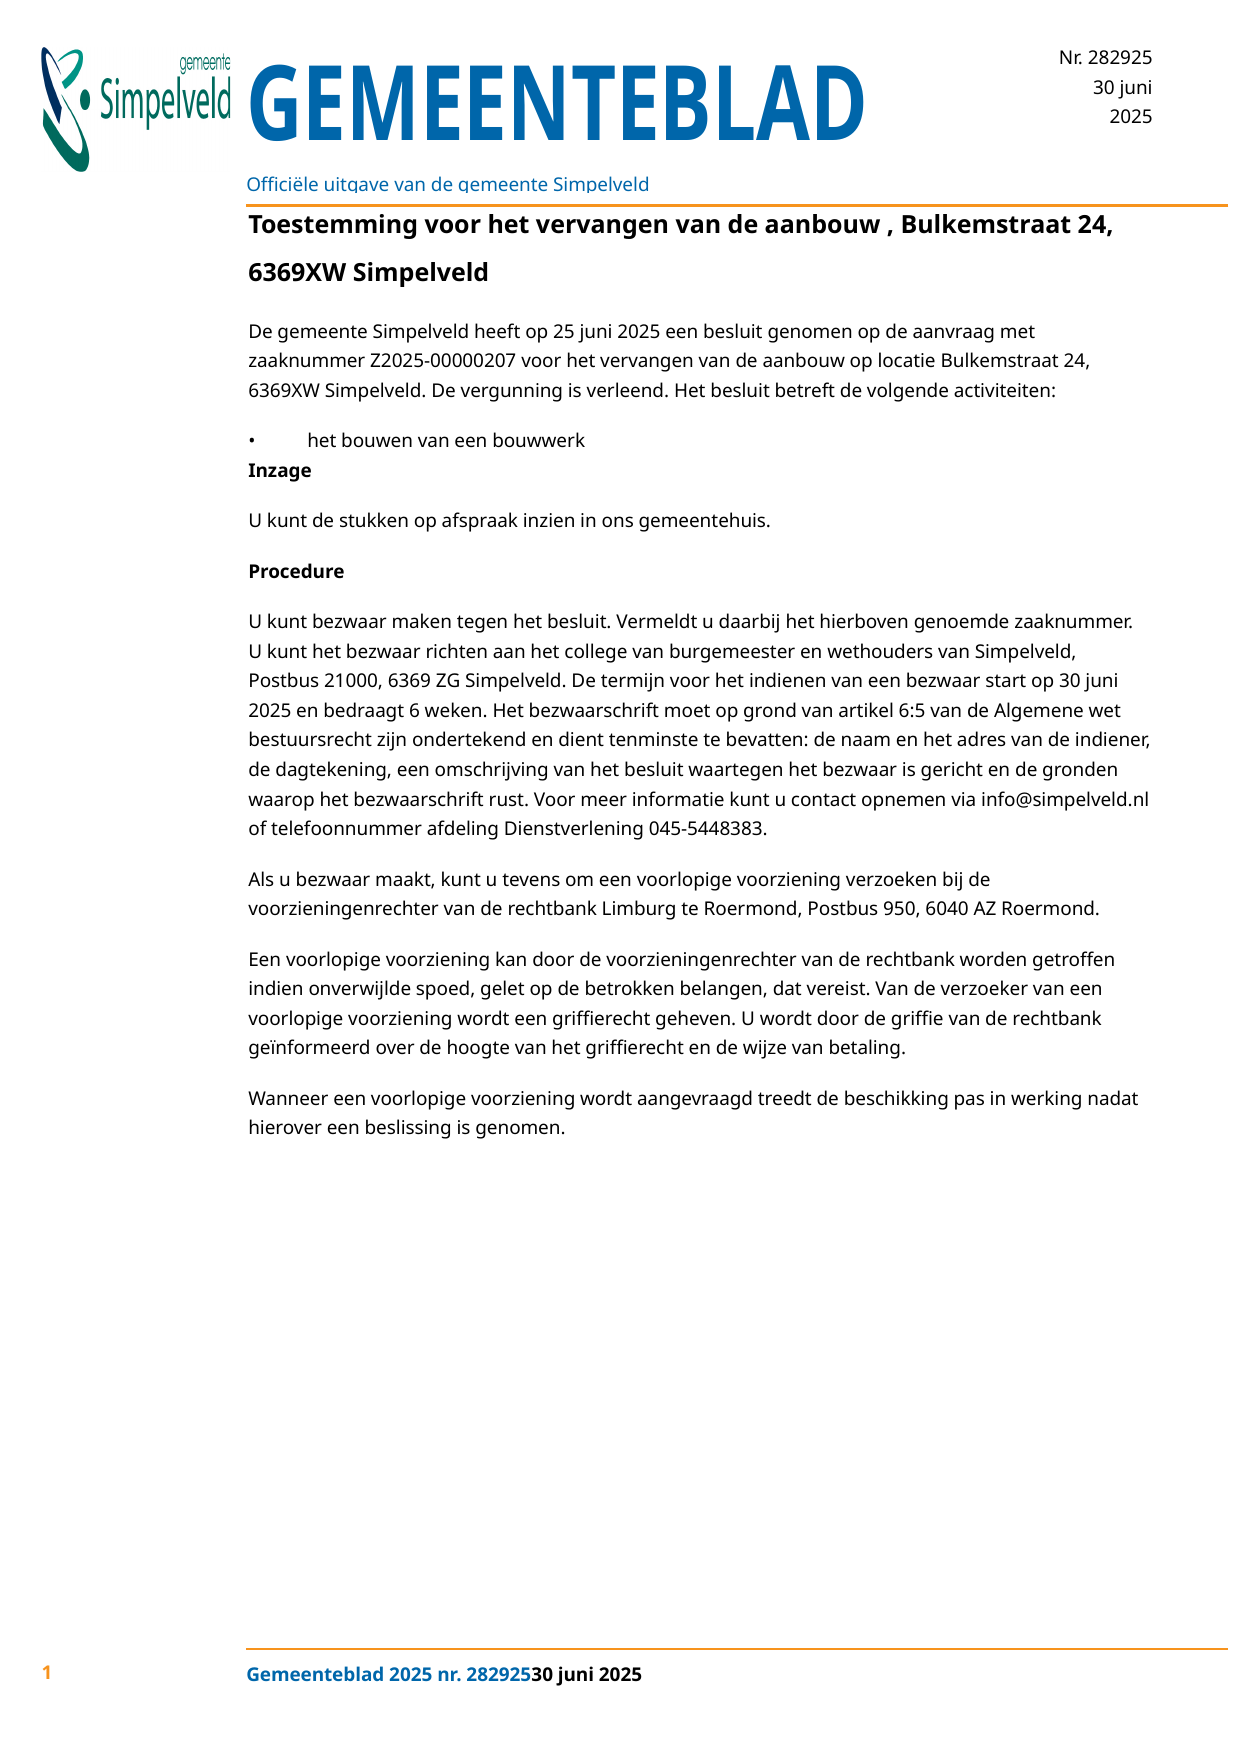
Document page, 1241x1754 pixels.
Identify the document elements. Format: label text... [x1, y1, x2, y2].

text Inzage [248, 457, 1152, 483]
text De gemeente Simpelveld heeft op 25 juni 2025 een besluit genomen op de aanvraag met zaaknummer Z2025-00000207 voor het vervangen van de aanbouw op locatie Bulkemstraat 24, 6369XW Simpelveld. De vergunning is verleend. Het besluit betreft de volgende activiteiten: [248, 318, 1152, 403]
list het bouwen van een bouwwerk [248, 427, 1152, 453]
text U kunt de stukken op afspraak inzien in ons gemeentehuis. [248, 507, 1152, 533]
text Procedure [248, 558, 1152, 584]
text Wanneer een voorlopige voorziening wordt aangevraagd treedt de beschikking pas in werking nadat hierover een beslissing is genomen. [248, 1085, 1152, 1140]
text Een voorlopige voorziening kan door de voorzieningenrechter van de rechtbank worden getroffen indien onverwijlde spoed, gelet op de betrokken belangen, dat vereist. Van de verzoeker van een voorlopige voorziening wordt een griffierecht geheven. U wordt door de griffie van de rechtbank geïnformeerd over de hoogte van het griffierecht en de wijze van betaling. [248, 946, 1152, 1060]
text Als u bezwaar maakt, kunt u tevens om een voorlopige voorziening verzoeken bij de voorzieningenrechter van de rechtbank Limburg te Roermond, Postbus 950, 6040 AZ Roermond. [248, 866, 1152, 921]
text U kunt bezwaar maken tegen het besluit. Vermeldt u daarbij het hierboven genoemde zaaknummer. U kunt het bezwaar richten aan het college van burgemeester en wethouders van Simpelveld, Postbus 21000, 6369 ZG Simpelveld. De termijn voor het indienen van een bezwaar start op 30 juni 2025 en bedraagt 6 weken. Het bezwaarschrift moet op grond van artikel 6:5 van de Algemene wet bestuursrecht zijn ondertekend en dient tenminste te bevatten: de naam en het adres van de indiener, de dagtekening, een omschrijving van het besluit waartegen het bezwaar is gericht en de gronden waarop het bezwaarschrift rust. Voor meer informatie kunt u contact opnemen via info@simpelveld.nl of telefoonnummer afdeling Dienstverlening 045-5448383. [248, 608, 1152, 841]
picture [41, 47, 231, 172]
text Toestemming voor het vervangen van de aanbouw , Bulkemstraat 24, 6369XW Simpelveld [248, 207, 1152, 288]
